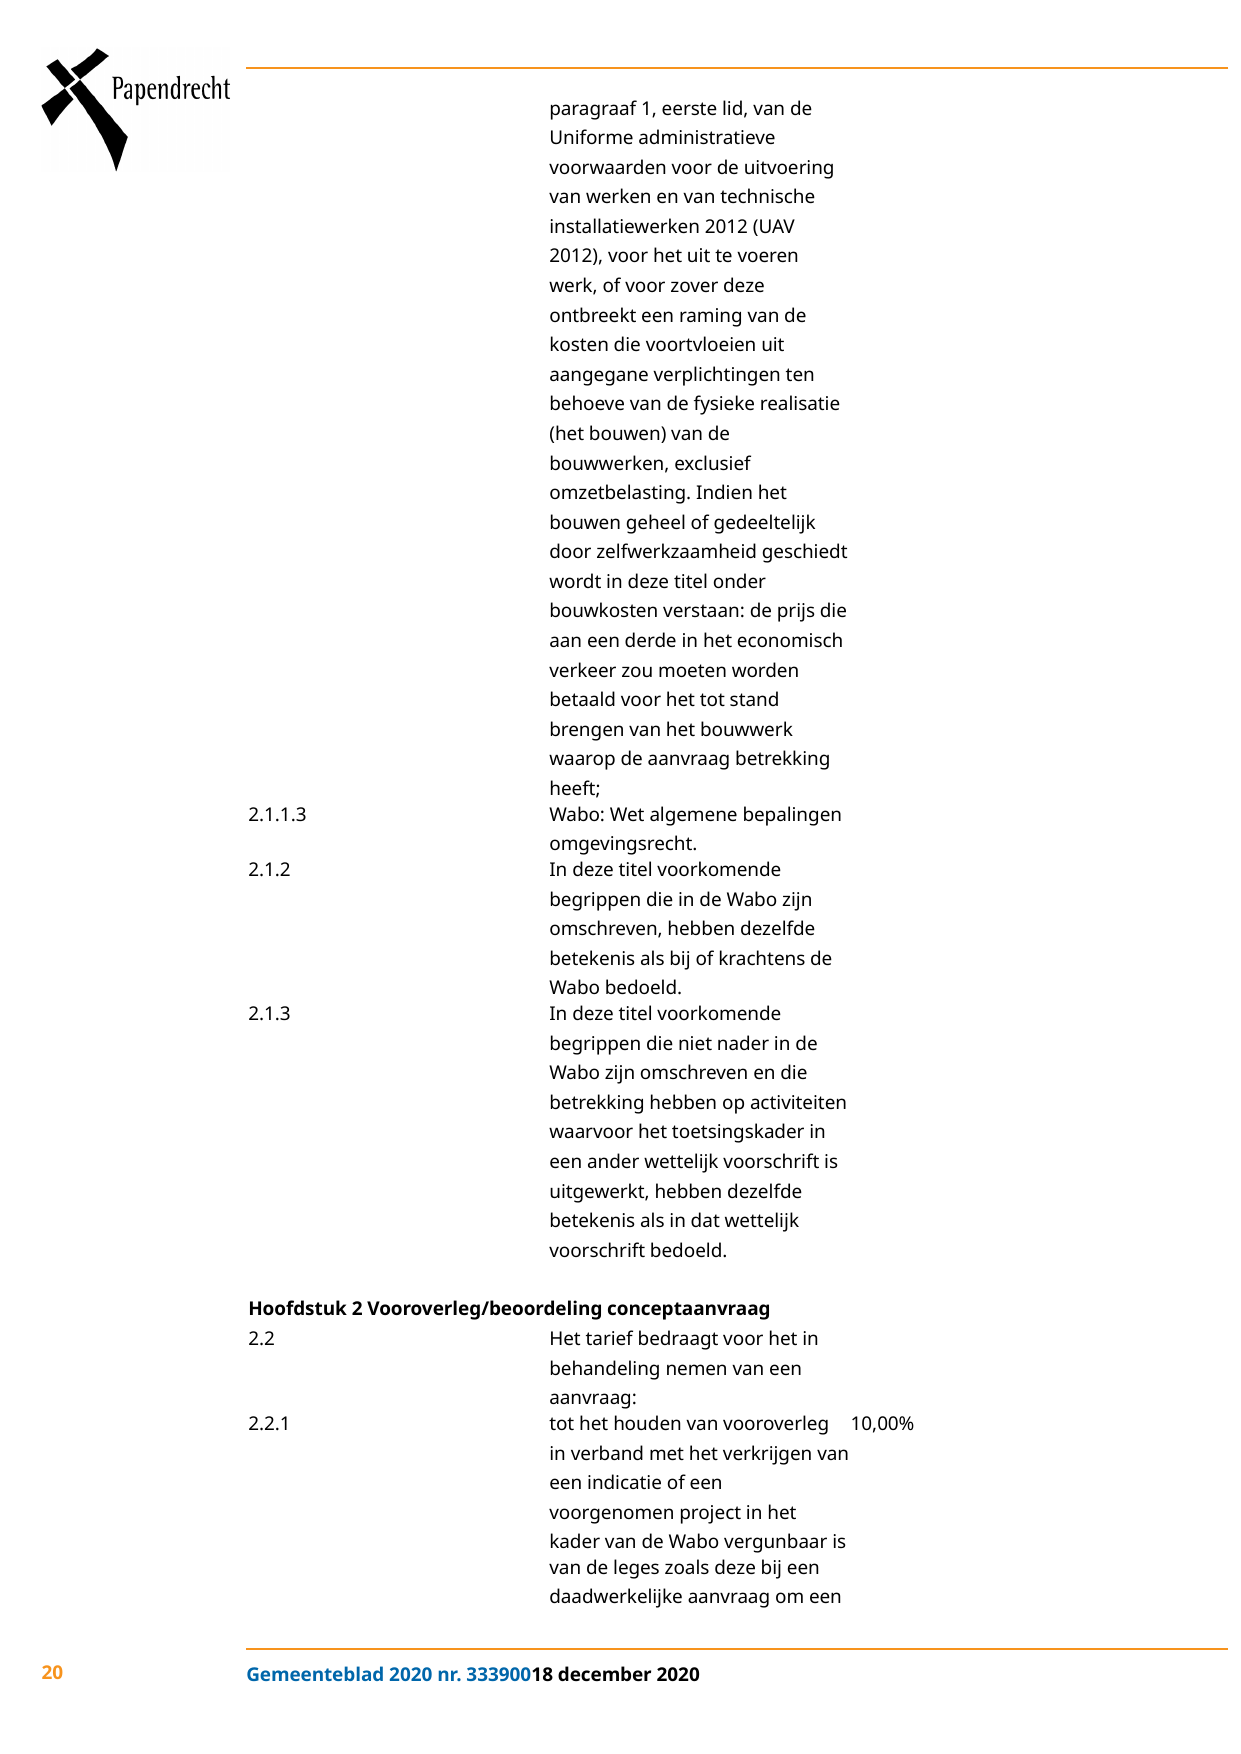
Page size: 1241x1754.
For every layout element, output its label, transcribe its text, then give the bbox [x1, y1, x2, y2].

table_cell In deze titel voorkomende begrippen die niet nader in de Wabo zijn omschreven en die betrekking hebben op activiteiten waarvoor het toetsingskader in een ander wettelijk voorschrift is uitgewerkt, hebben dezelfde betekenis als in dat wettelijk voorschrift bedoeld. [549, 1000, 850, 1263]
table_cell tot het houden van vooroverleg in verband met het verkrijgen van een indicatie of een voorgenomen project in het kader van de Wabo vergunbaar is [549, 1410, 850, 1554]
table_header [850, 1325, 1152, 1410]
table_cell [850, 856, 1152, 1000]
table_cell Wabo: Wet algemene bepalingen omgevingsrecht. [549, 801, 850, 856]
table_cell 10,00% [850, 1410, 1152, 1554]
table_cell [248, 95, 549, 801]
table_cell In deze titel voorkomende begrippen die in de Wabo zijn omschreven, hebben dezelfde betekenis als bij of krachtens de Wabo bedoeld. [549, 856, 850, 1000]
table_cell paragraaf 1, eerste lid, van de Uniforme administratieve voorwaarden voor de uitvoering van werken en van technische installatiewerken 2012 (UAV 2012), voor het uit te voeren werk, of voor zover deze ontbreekt een raming van de kosten die voortvloeien uit aangegane verplichtingen ten behoeve van de fysieke realisatie (het bouwen) van de bouwwerken, exclusief omzetbelasting. Indien het bouwen geheel of gedeeltelijk door zelfwerkzaamheid geschiedt wordt in deze titel onder bouwkosten verstaan: de prijs die aan een derde in het economisch verkeer zou moeten worden betaald voor het tot stand brengen van het bouwwerk waarop de aanvraag betrekking heeft; [549, 95, 850, 801]
table_cell [850, 801, 1152, 856]
table_cell 2.2.1 [248, 1410, 549, 1554]
table_header Het tarief bedraagt voor het in behandeling nemen van een aanvraag: [549, 1325, 850, 1410]
table_cell [248, 1554, 549, 1609]
table_cell [850, 95, 1152, 801]
picture [41, 47, 231, 172]
table_cell 2.1.3 [248, 1000, 549, 1263]
table_header 2.2 [248, 1325, 549, 1410]
table_cell 2.1.1.3 [248, 801, 549, 856]
table_cell [850, 1554, 1152, 1609]
table_cell 2.1.2 [248, 856, 549, 1000]
text Hoofdstuk 2 Vooroverleg/beoordeling conceptaanvraag [248, 1296, 1152, 1321]
table_cell [850, 1000, 1152, 1263]
table_cell van de leges zoals deze bij een daadwerkelijke aanvraag om een [549, 1554, 850, 1609]
